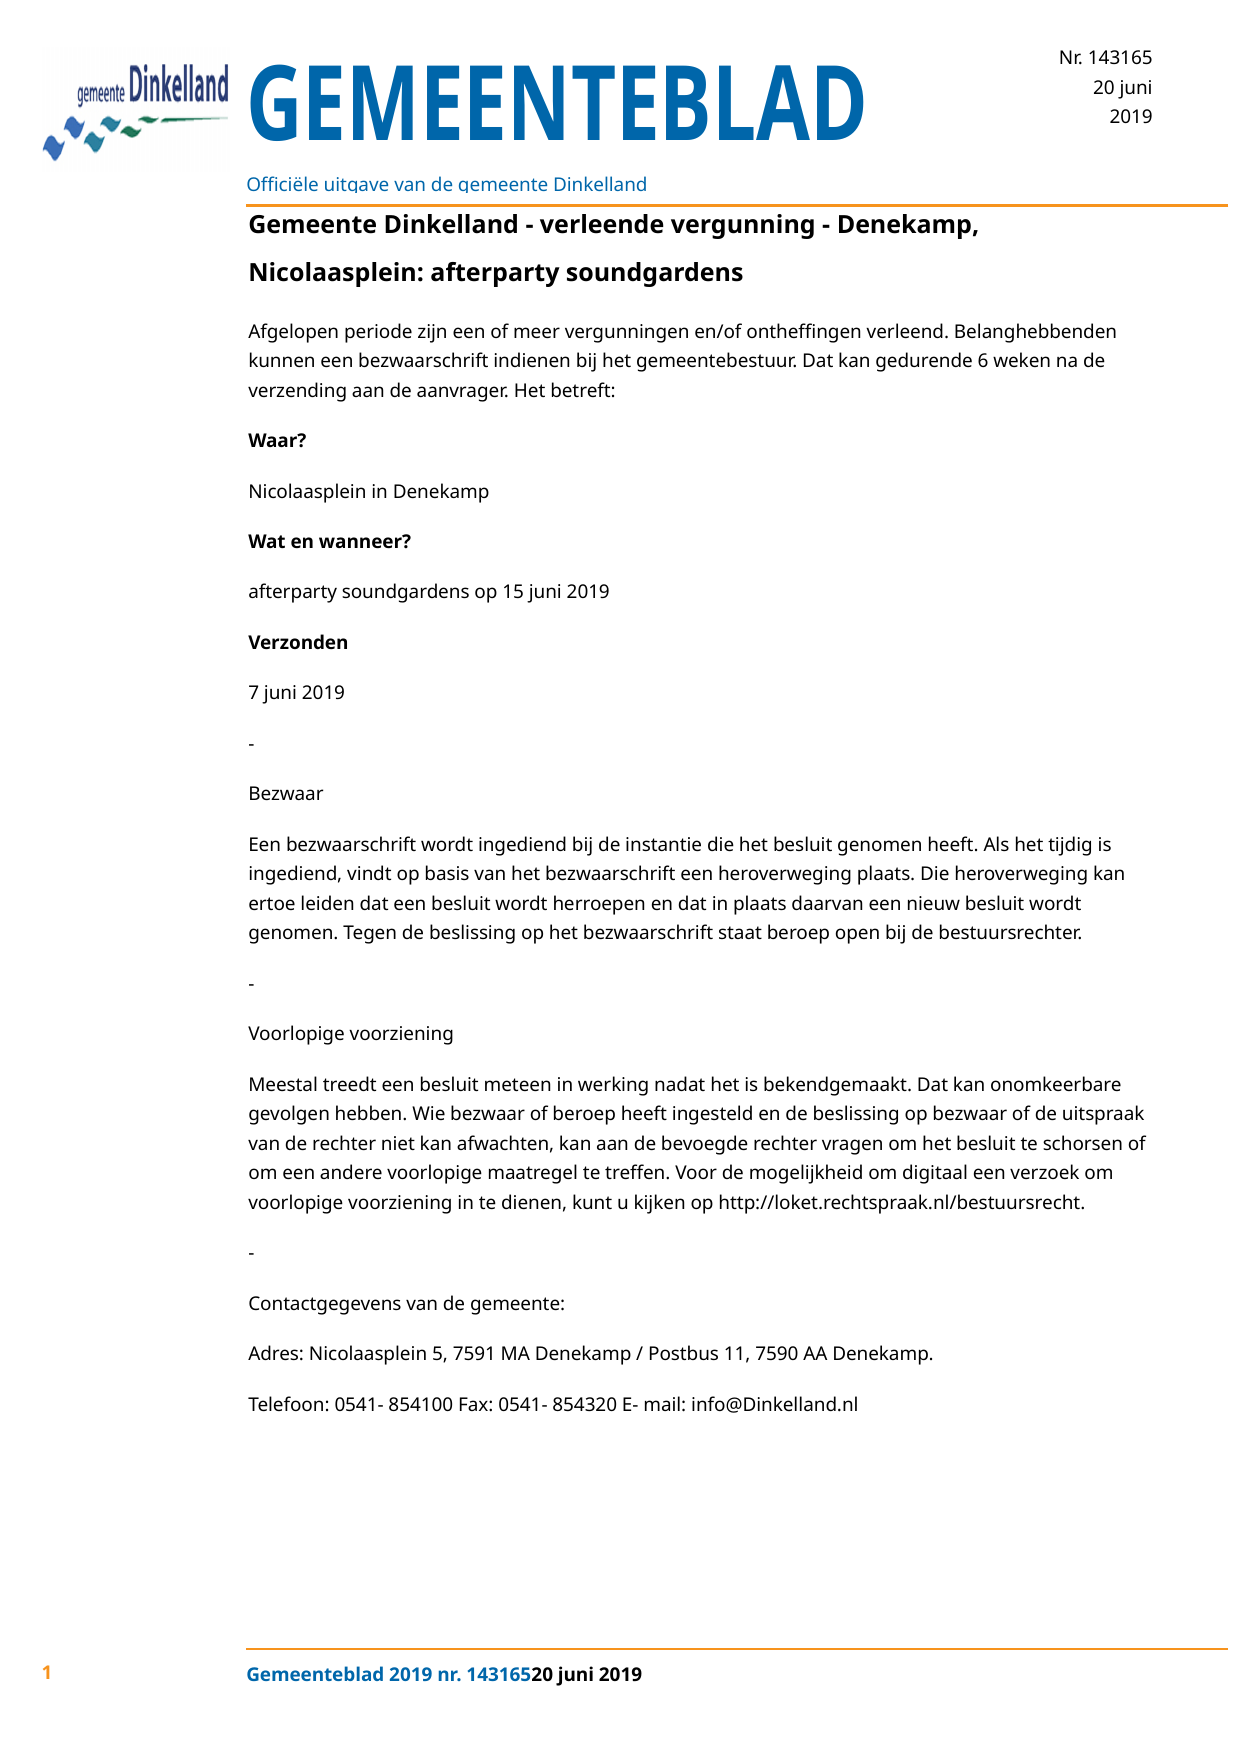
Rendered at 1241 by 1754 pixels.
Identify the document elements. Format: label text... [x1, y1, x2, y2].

text Afgelopen periode zijn een of meer vergunningen en/of ontheffingen verleend. Belanghebbenden kunnen een bezwaarschrift indienen bij het gemeentebestuur. Dat kan gedurende 6 weken na de verzending aan de aanvrager. Het betreft: [248, 318, 1152, 403]
text - [248, 970, 1152, 996]
text Meestal treedt een besluit meteen in werking nadat het is bekendgemaakt. Dat kan onomkeerbare gevolgen hebben. Wie bezwaar of beroep heeft ingesteld en de beslissing op bezwaar of de uitspraak van de rechter niet kan afwachten, kan aan de bevoegde rechter vragen om het besluit te schorsen of om een andere voorlopige maatregel te treffen. Voor de mogelijkheid om digitaal een verzoek om voorlopige voorziening in te dienen, kunt u kijken op http://loket.rechtspraak.nl/bestuursrecht. [248, 1071, 1152, 1215]
text Waar? [248, 427, 1152, 453]
text Gemeente Dinkelland - verleende vergunning - Denekamp, Nicolaasplein: afterparty soundgardens [248, 207, 1152, 288]
text afterparty soundgardens op 15 juni 2019 [248, 579, 1152, 604]
text Voorlopige voorziening [248, 1020, 1152, 1046]
text Telefoon: 0541- 854100 Fax: 0541- 854320 E- mail: info@Dinkelland.nl [248, 1391, 1152, 1417]
text Nicolaasplein in Denekamp [248, 478, 1152, 504]
text Een bezwaarschrift wordt ingediend bij de instantie die het besluit genomen heeft. Als het tijdig is ingediend, vindt op basis van het bezwaarschrift een heroverweging plaats. Die heroverweging kan ertoe leiden dat een besluit wordt herroepen en dat in plaats daarvan een nieuw besluit wordt genomen. Tegen de beslissing op het bezwaarschrift staat beroep open bij de bestuursrechter. [248, 831, 1152, 945]
picture [41, 47, 231, 172]
text Adres: Nicolaasplein 5, 7591 MA Denekamp / Postbus 11, 7590 AA Denekamp. [248, 1340, 1152, 1366]
text Verzonden [248, 629, 1152, 655]
text Contactgegevens van de gemeente: [248, 1290, 1152, 1316]
text Wat en wanneer? [248, 528, 1152, 554]
text Bezwaar [248, 780, 1152, 806]
text - [248, 1239, 1152, 1265]
text 7 juni 2019 [248, 679, 1152, 705]
text - [248, 730, 1152, 756]
